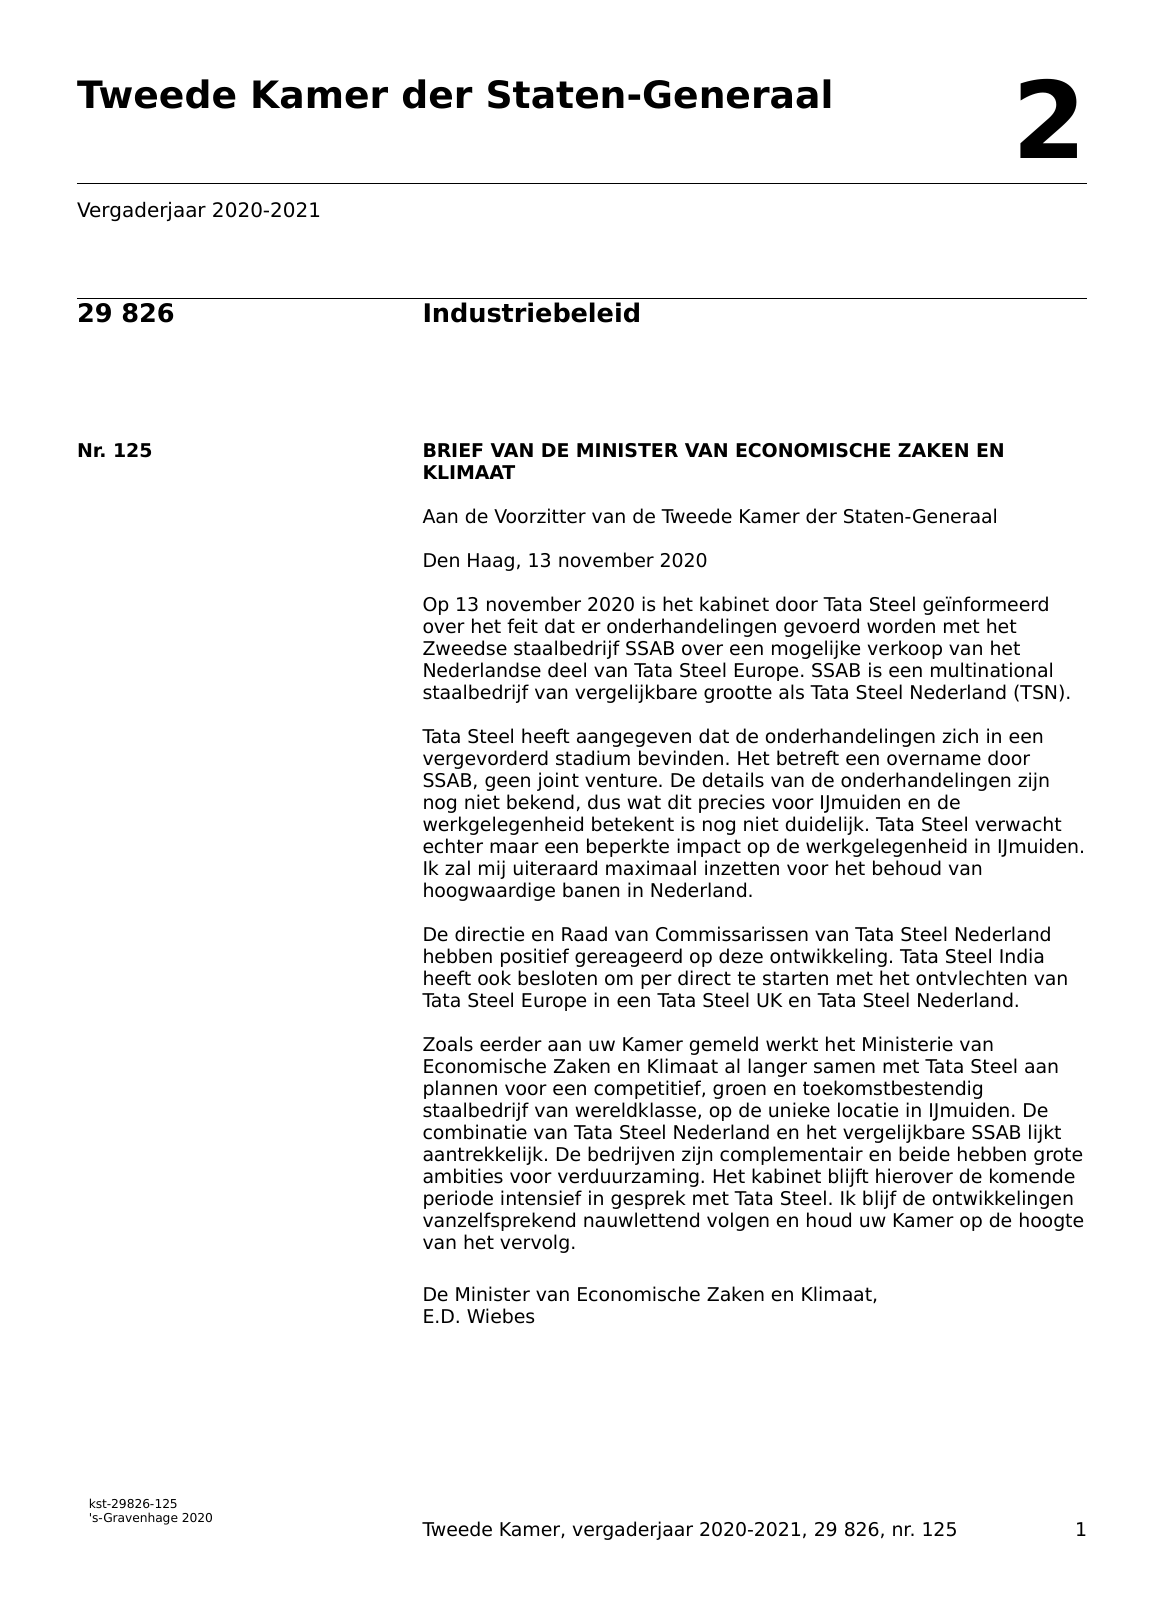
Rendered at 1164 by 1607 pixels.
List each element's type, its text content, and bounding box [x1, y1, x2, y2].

text De Minister van Economische Zaken en Klimaat, E.D. Wiebes [422, 1284, 1087, 1328]
table_cell Vergaderjaar 2020-2021 [77, 184, 1087, 298]
subtitle Nr. 125 BRIEF VAN DE MINISTER VAN ECONOMISCHE ZAKEN EN KLIMAAT [77, 440, 1087, 484]
text Tata Steel heeft aangegeven dat de onderhandelingen zich in een vergevorderd stadium bevinden. Het betreft een overname door SSAB, geen joint venture. De details van de onderhandelingen zijn nog niet bekend, dus wat dit precies voor IJmuiden en de werkgelegenheid betekent is nog niet duidelijk. Tata Steel verwacht echter maar een beperkte impact op de werkgelegenheid in IJmuiden. Ik zal mij uiteraard maximaal inzetten voor het behoud van hoogwaardige banen in Nederland. [422, 726, 1087, 902]
text Op 13 november 2020 is het kabinet door Tata Steel geïnformeerd over het feit dat er onderhandelingen gevoerd worden met het Zweedse staalbedrijf SSAB over een mogelijke verkoop van het Nederlandse deel van Tata Steel Europe. SSAB is een multinational staalbedrijf van vergelijkbare grootte als Tata Steel Nederland (TSN). [422, 594, 1087, 704]
text Den Haag, 13 november 2020 [422, 550, 1087, 572]
text kst-29826-125 [88, 1497, 323, 1511]
text Zoals eerder aan uw Kamer gemeld werkt het Ministerie van Economische Zaken en Klimaat al langer samen met Tata Steel aan plannen voor een competitief, groen en toekomstbestendig staalbedrijf van wereldklasse, op de unieke locatie in IJmuiden. De combinatie van Tata Steel Nederland en het vergelijkbare SSAB lijkt aantrekkelijk. De bedrijven zijn complementair en beide hebben grote ambities voor verduurzaming. Het kabinet blijft hierover de komende periode intensief in gesprek met Tata Steel. Ik blijf de ontwikkelingen vanzelfsprekend nauwlettend volgen en houd uw Kamer op de hoogte van het vervolg. [422, 1034, 1087, 1254]
subtitle 29 826 Industriebeleid [77, 299, 1087, 329]
table_header Tweede Kamer der Staten-Generaal [77, 59, 886, 183]
table_header 2 [886, 59, 1087, 183]
text De directie en Raad van Commissarissen van Tata Steel Nederland hebben positief gereageerd op deze ontwikkeling. Tata Steel India heeft ook besloten om per direct te starten met het ontvlechten van Tata Steel Europe in een Tata Steel UK en Tata Steel Nederland. [422, 924, 1087, 1012]
text Aan de Voorzitter van de Tweede Kamer der Staten-Generaal [422, 506, 1087, 528]
text 's-Gravenhage 2020 [88, 1511, 323, 1525]
